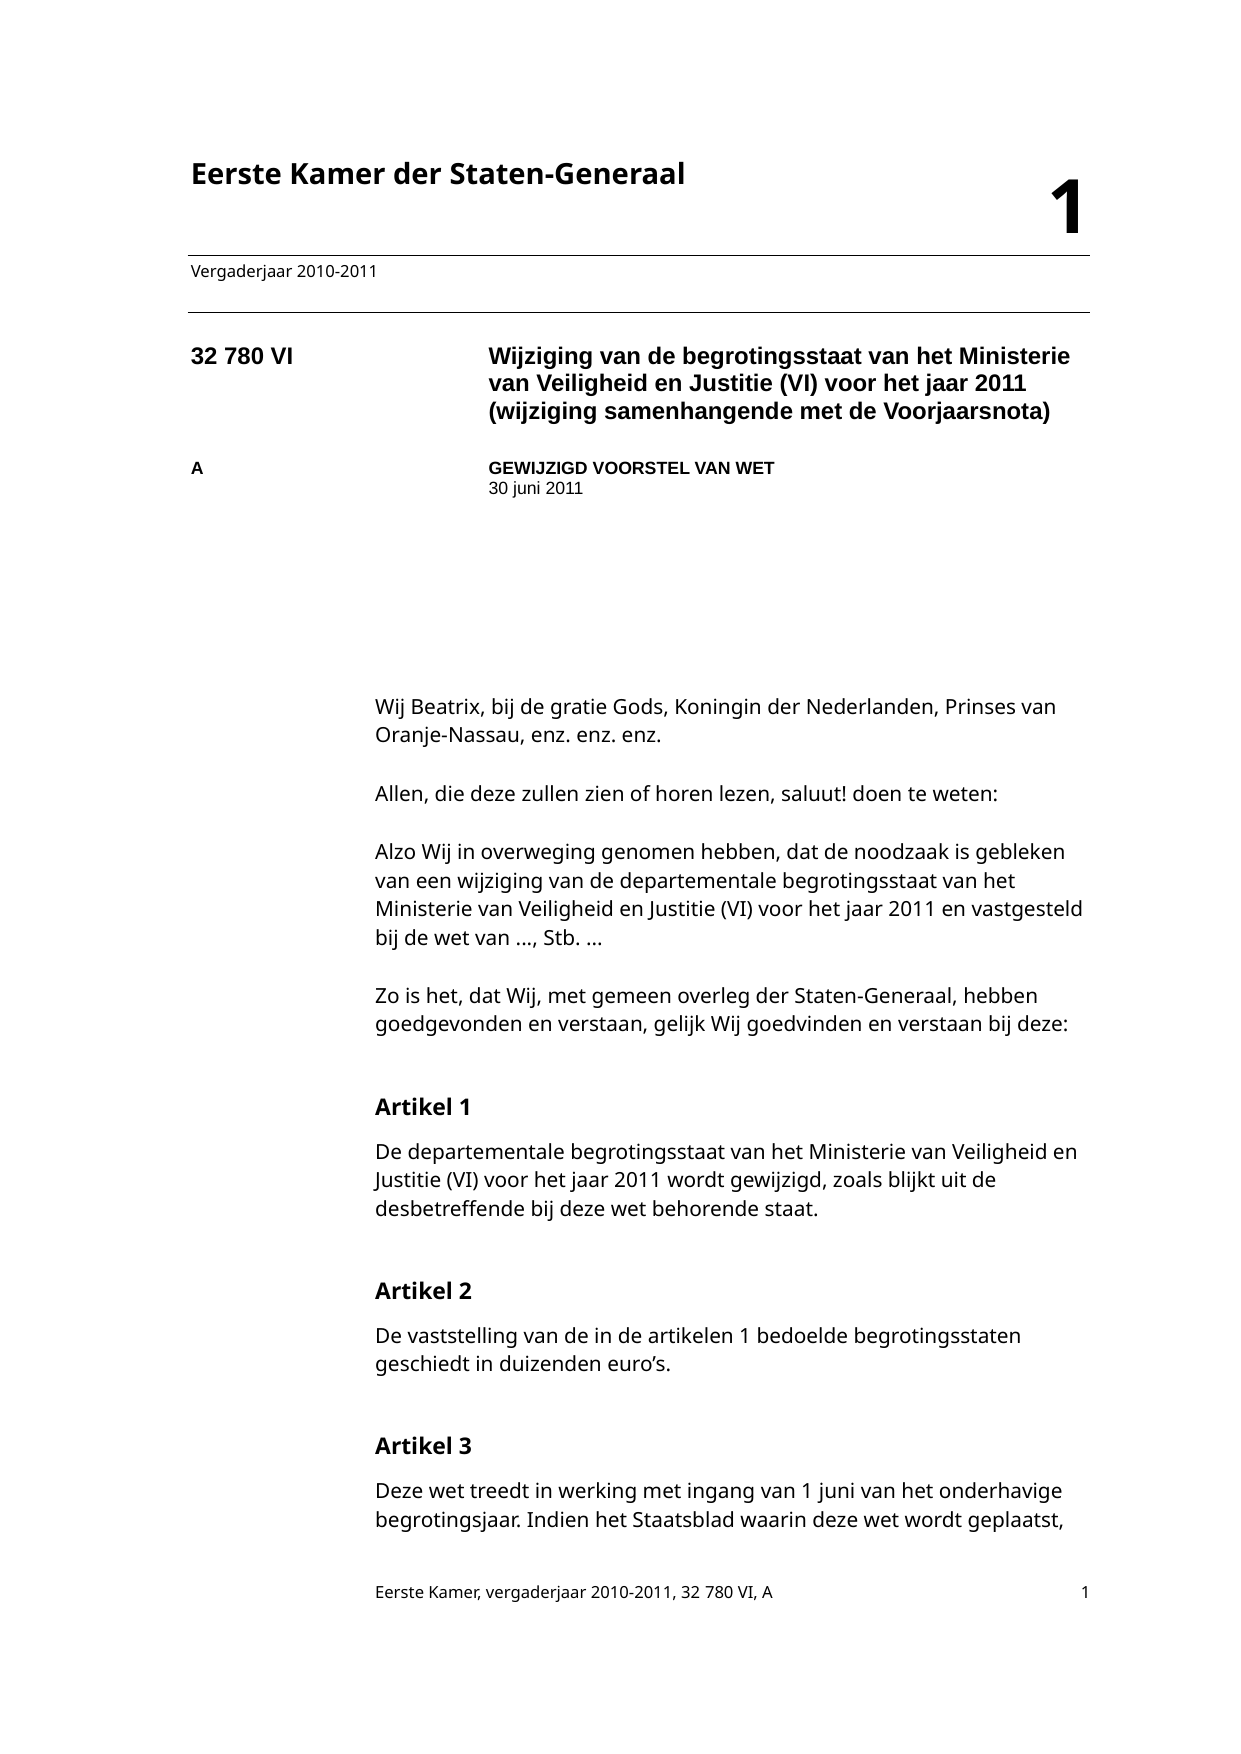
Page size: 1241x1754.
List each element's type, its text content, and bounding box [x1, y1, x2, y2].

table_header 1 [910, 150, 1090, 255]
table_cell A [188, 455, 485, 573]
subtitle Artikel 1 [375, 1091, 1090, 1122]
text Alzo Wij in overweging genomen hebben, dat de noodzaak is gebleken van een wijziging van de departementale begrotingsstaat van het Ministerie van Veiligheid en Justitie (VI) voor het jaar 2011 en vastgesteld bij de wet van ..., Stb. ... [375, 837, 1090, 951]
text De vaststelling van de in de artikelen 1 bedoelde begrotingsstaten geschiedt in duizenden euro’s. [375, 1321, 1090, 1378]
table_cell 32 780 VI [188, 339, 485, 454]
subtitle Artikel 2 [375, 1274, 1090, 1306]
subtitle Artikel 3 [375, 1430, 1090, 1461]
table_cell [485, 256, 1090, 312]
text Deze wet treedt in werking met ingang van 1 juni van het onderhavige begrotingsjaar. Indien het Staatsblad waarin deze wet wordt geplaatst, [375, 1476, 1090, 1533]
table_cell Vergaderjaar 2010-2011 [188, 256, 485, 312]
table_cell GEWIJZIGD VOORSTEL VAN WET 30 juni 2011 [485, 455, 1090, 573]
text De departementale begrotingsstaat van het Ministerie van Veiligheid en Justitie (VI) voor het jaar 2011 wordt gewijzigd, zoals blijkt uit de desbetreffende bij deze wet behorende staat. [375, 1137, 1090, 1222]
table_cell [485, 313, 1090, 339]
table_cell [188, 313, 485, 339]
text Zo is het, dat Wij, met gemeen overleg der Staten-Generaal, hebben goedgevonden en verstaan, gelijk Wij goedvinden en verstaan bij deze: [375, 981, 1090, 1038]
text Allen, die deze zullen zien of horen lezen, saluut! doen te weten: [375, 779, 1090, 807]
table_header Eerste Kamer der Staten-Generaal [188, 150, 909, 255]
table_cell Wijziging van de begrotingsstaat van het Ministerie van Veiligheid en Justitie (VI) voor het jaar 2011 (wijziging samenhangende met de Voorjaarsnota) [485, 339, 1090, 454]
text Wij Beatrix, bij de gratie Gods, Koningin der Nederlanden, Prinses van Oranje-Nassau, enz. enz. enz. [375, 692, 1090, 749]
